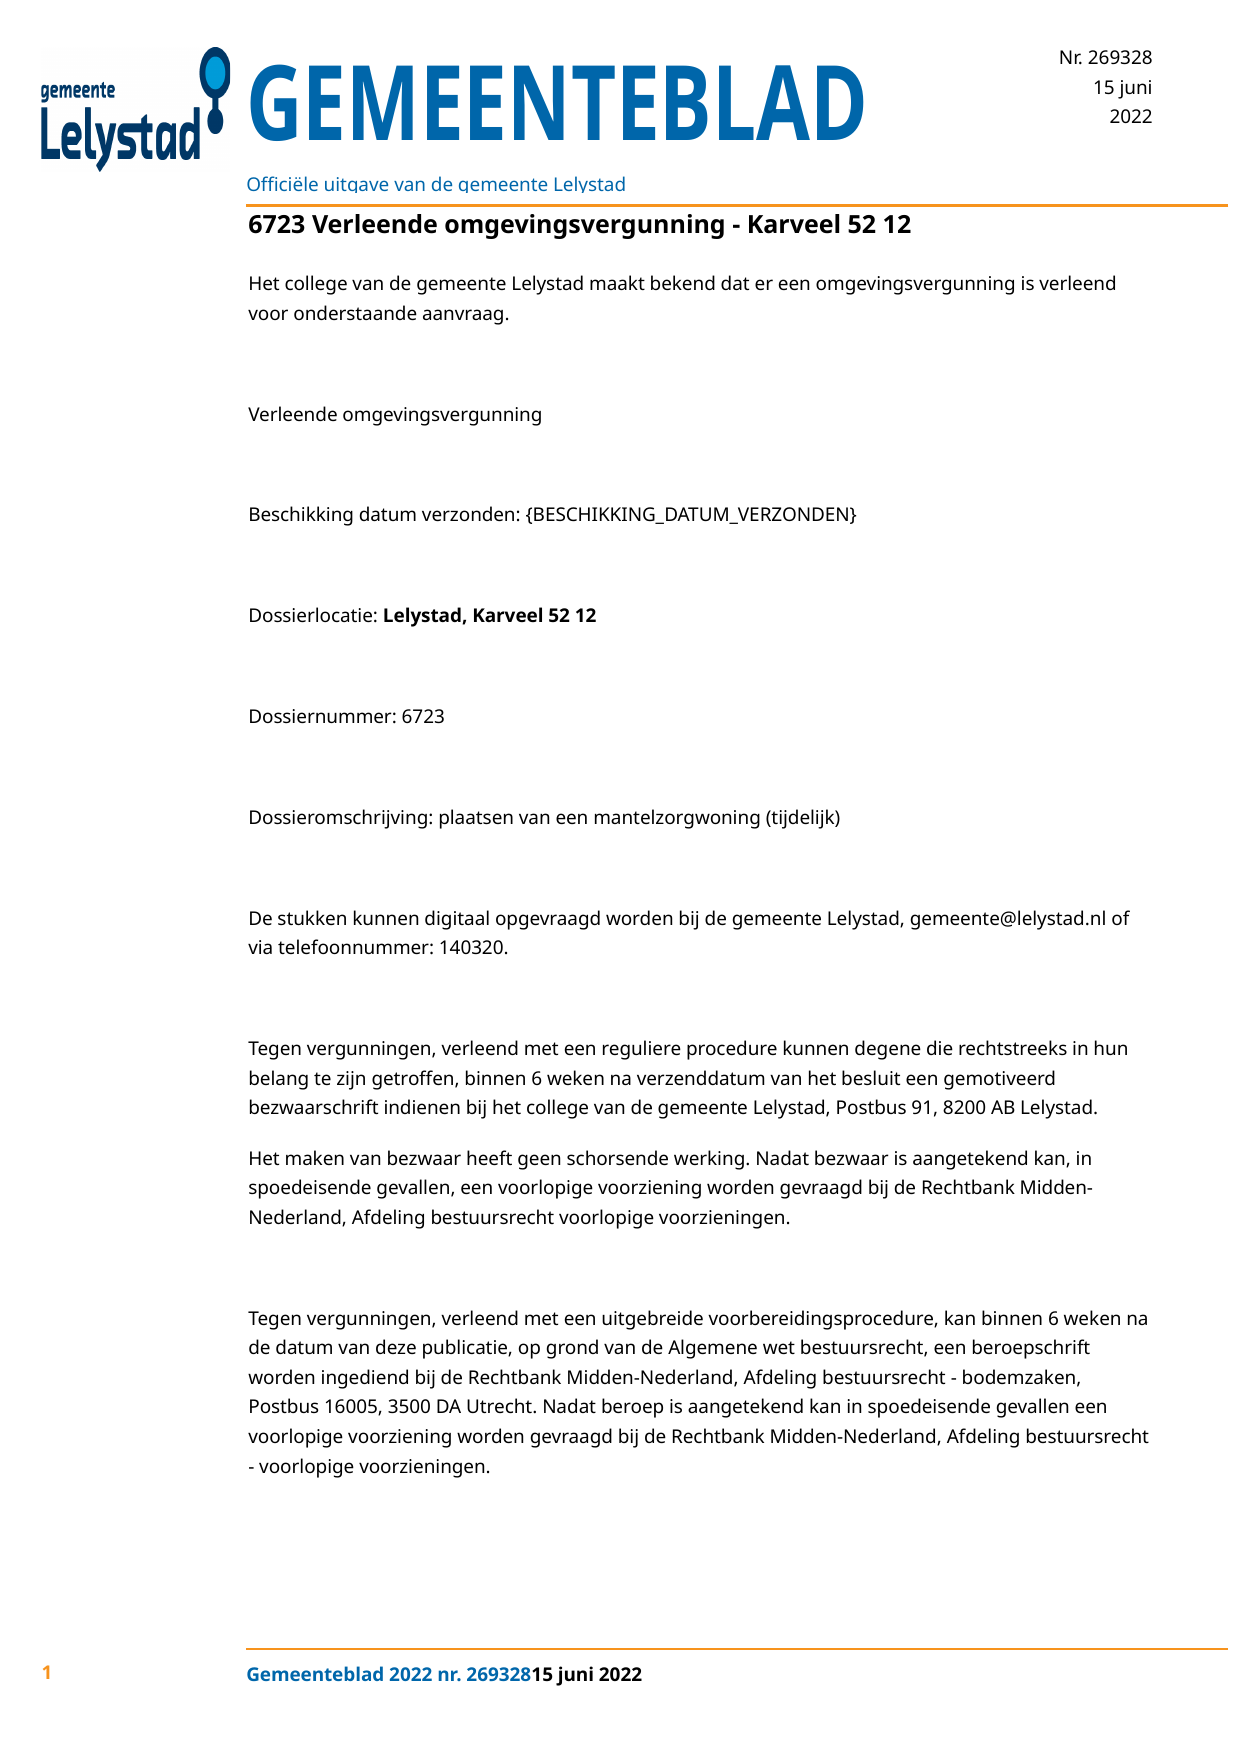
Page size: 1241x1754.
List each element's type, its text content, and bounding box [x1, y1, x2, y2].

text Verleende omgevingsvergunning [248, 401, 1152, 426]
text Beschikking datum verzonden: {BESCHIKKING_DATUM_VERZONDEN} [248, 502, 1152, 527]
text Dossiernummer: 6723 [248, 703, 1152, 729]
picture [41, 47, 231, 172]
text Het maken van bezwaar heeft geen schorsende werking. Nadat bezwaar is aangetekend kan, in spoedeisende gevallen, een voorlopige voorziening worden gevraagd bij de Rechtbank Midden-Nederland, Afdeling bestuursrecht voorlopige voorzieningen. [248, 1145, 1152, 1230]
text Dossierlocatie: Lelystad, Karveel 52 12 [248, 602, 1152, 628]
text De stukken kunnen digitaal opgevraagd worden bij de gemeente Lelystad, gemeente@lelystad.nl of via telefoonnummer: 140320. [248, 905, 1152, 960]
text Dossieromschrijving: plaatsen van een mantelzorgwoning (tijdelijk) [248, 804, 1152, 830]
text Tegen vergunningen, verleend met een reguliere procedure kunnen degene die rechtstreeks in hun belang te zijn getroffen, binnen 6 weken na verzenddatum van het besluit een gemotiveerd bezwaarschrift indienen bij het college van de gemeente Lelystad, Postbus 91, 8200 AB Lelystad. [248, 1035, 1152, 1120]
text 6723 Verleende omgevingsvergunning - Karveel 52 12 [248, 207, 1152, 241]
text Het college van de gemeente Lelystad maakt bekend dat er een omgevingsvergunning is verleend voor onderstaande aanvraag. [248, 270, 1152, 326]
text Tegen vergunningen, verleend met een uitgebreide voorbereidingsprocedure, kan binnen 6 weken na de datum van deze publicatie, op grond van de Algemene wet bestuursrecht, een beroepschrift worden ingediend bij de Rechtbank Midden-Nederland, Afdeling bestuursrecht - bodemzaken, Postbus 16005, 3500 DA Utrecht. Nadat beroep is aangetekend kan in spoedeisende gevallen een voorlopige voorziening worden gevraagd bij de Rechtbank Midden-Nederland, Afdeling bestuursrecht - voorlopige voorzieningen. [248, 1305, 1152, 1478]
